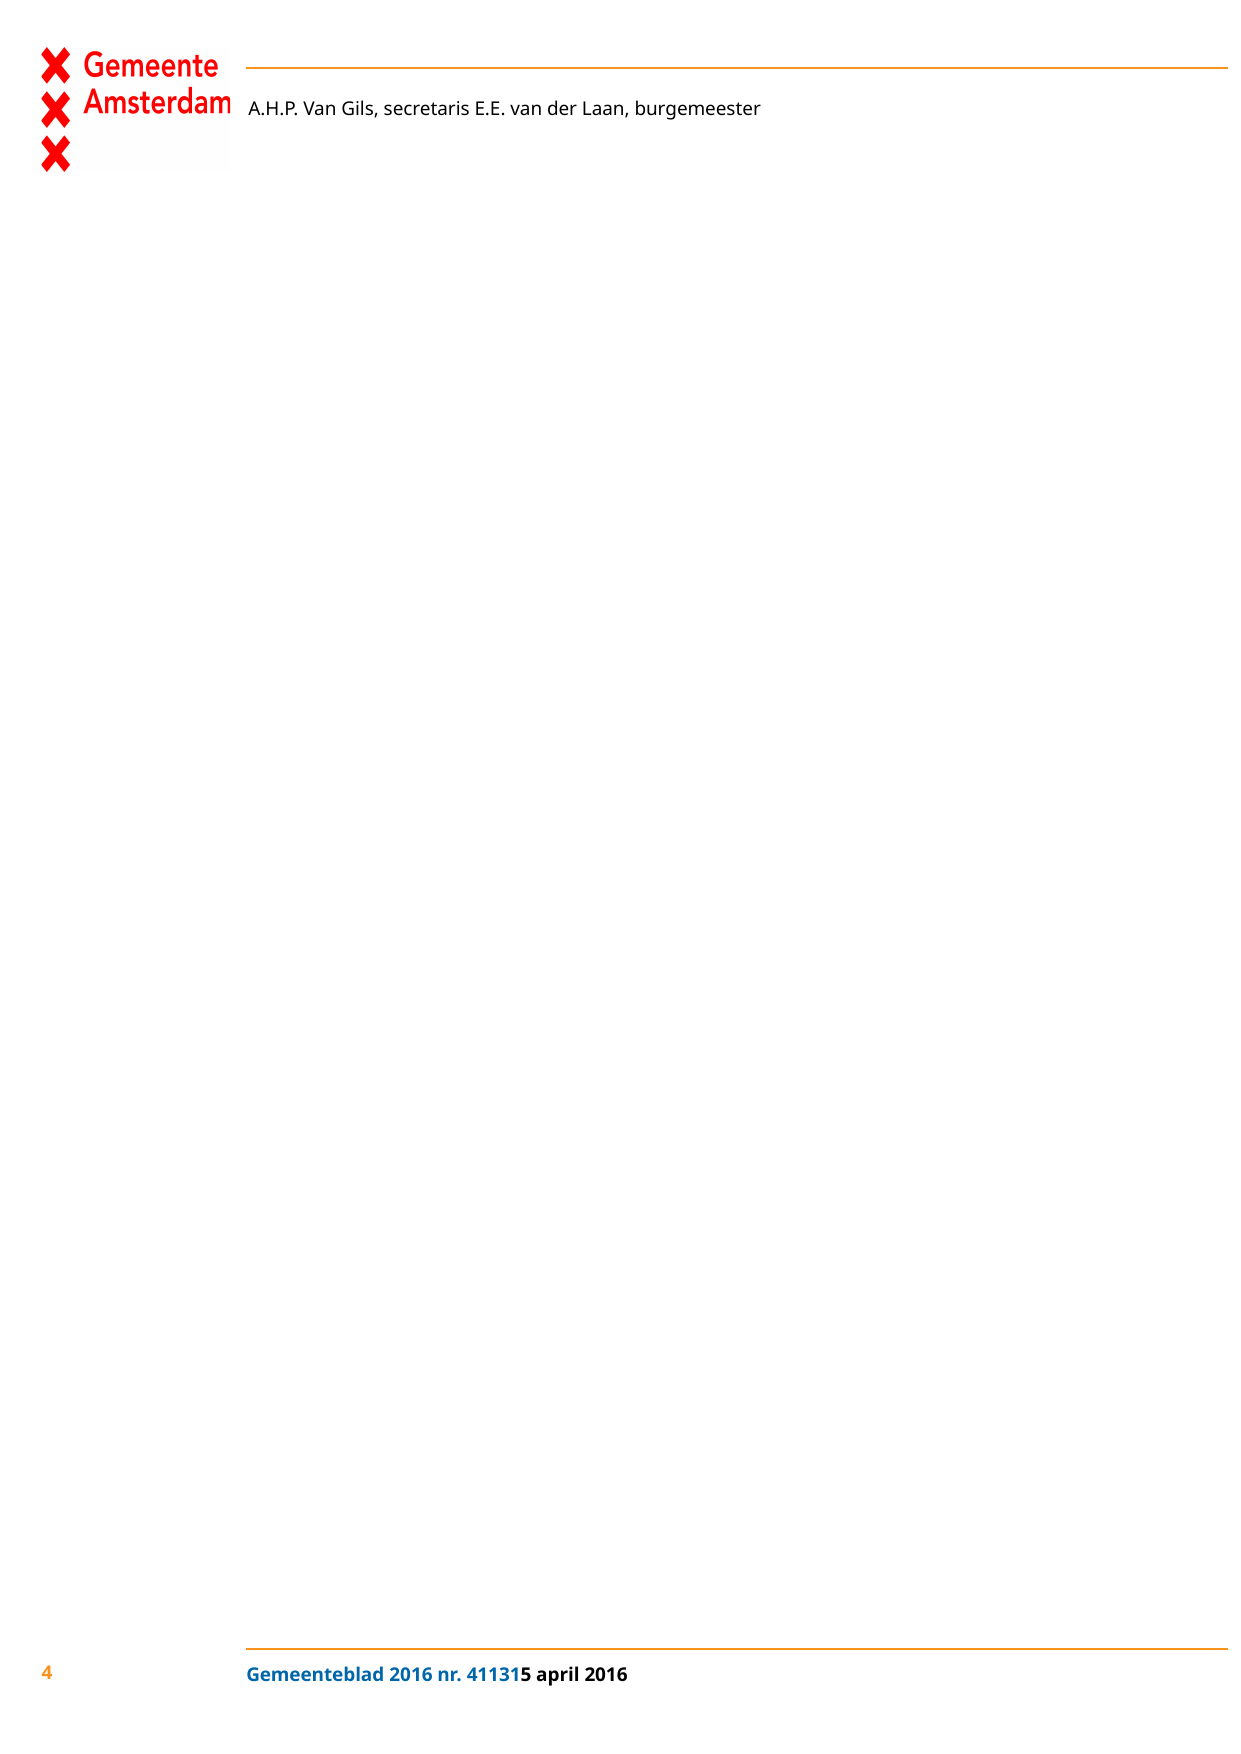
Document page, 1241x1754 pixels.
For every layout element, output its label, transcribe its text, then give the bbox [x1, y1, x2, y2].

picture [41, 47, 231, 172]
text A.H.P. Van Gils, secretaris E.E. van der Laan, burgemeester [248, 95, 1152, 121]
